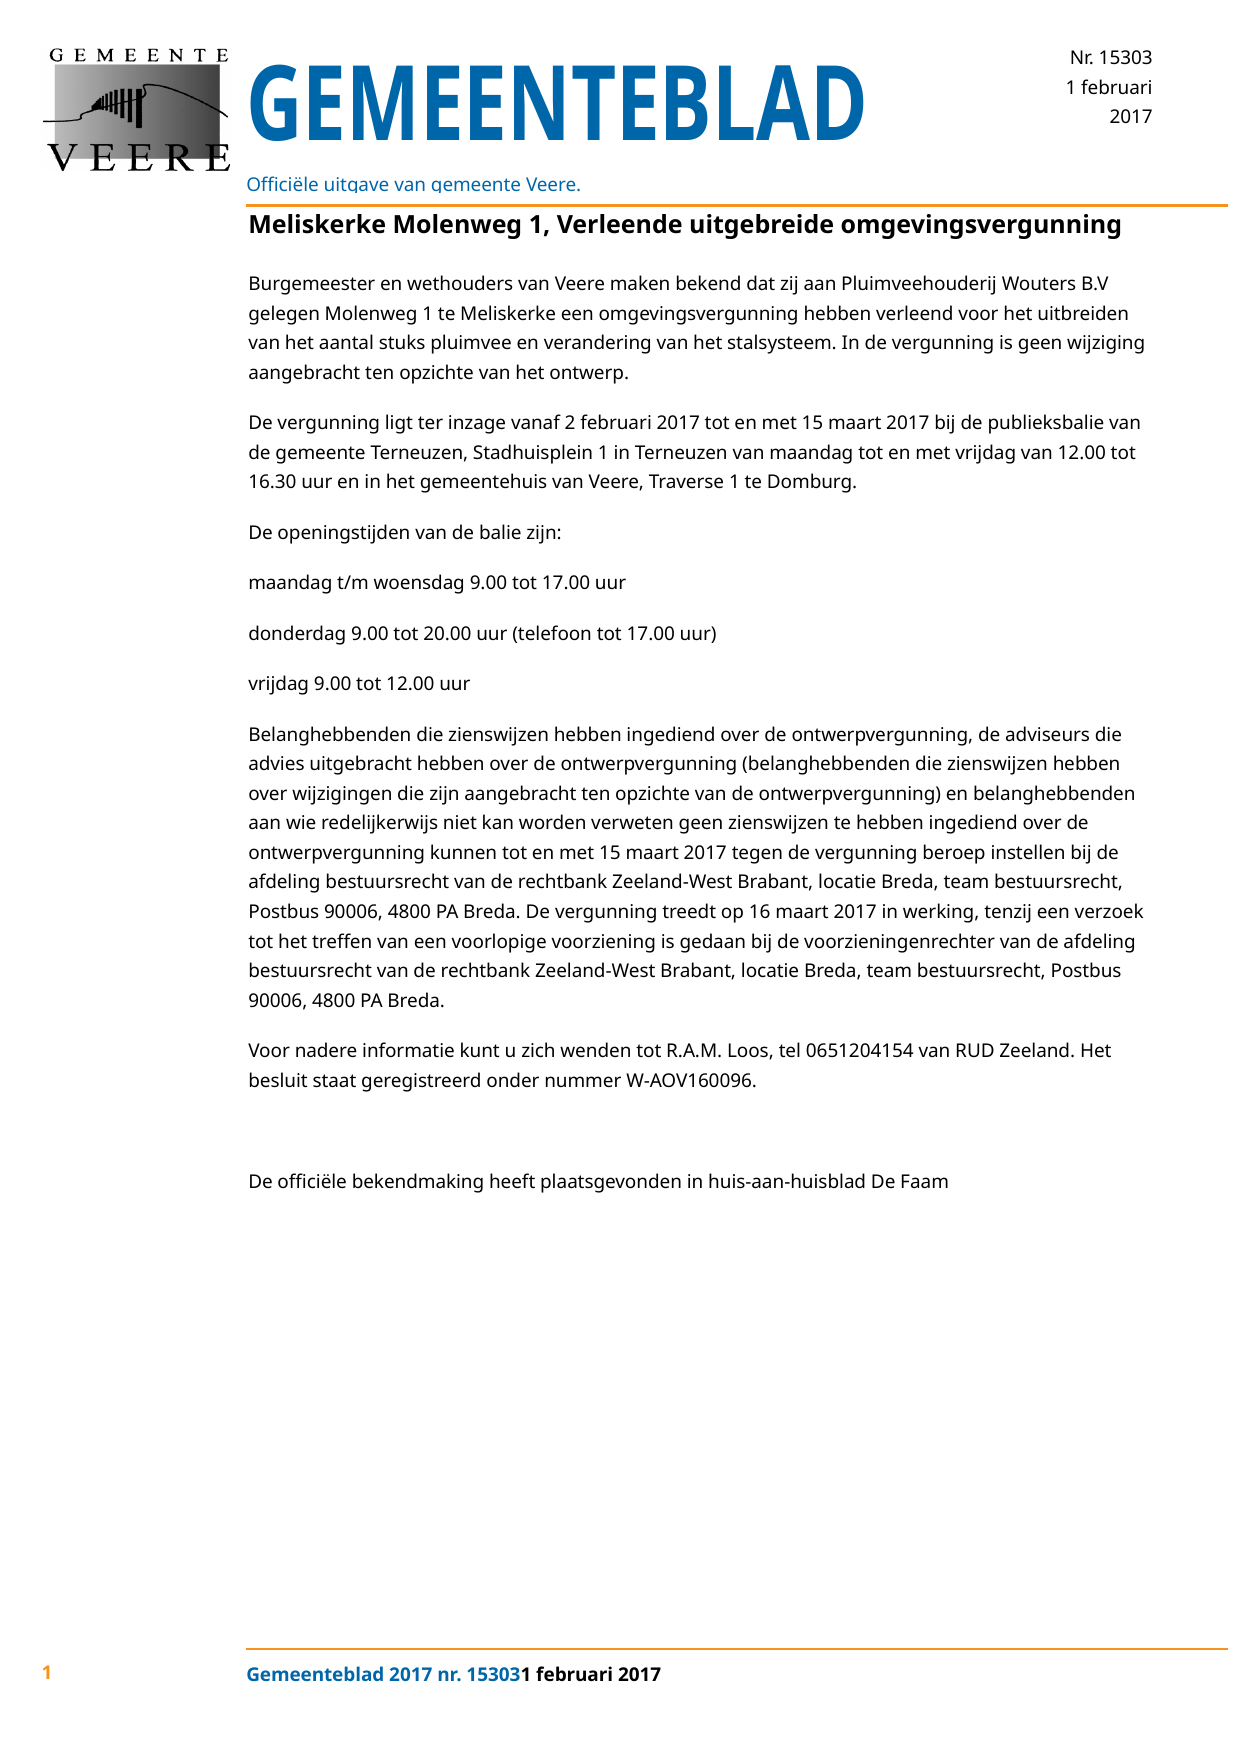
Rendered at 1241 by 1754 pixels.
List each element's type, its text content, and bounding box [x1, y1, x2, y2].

text Voor nadere informatie kunt u zich wenden tot R.A.M. Loos, tel 0651204154 van RUD Zeeland. Het besluit staat geregistreerd onder nummer W-AOV160096. [248, 1037, 1152, 1093]
text De vergunning ligt ter inzage vanaf 2 februari 2017 tot en met 15 maart 2017 bij de publieksbalie van de gemeente Terneuzen, Stadhuisplein 1 in Terneuzen van maandag tot en met vrijdag van 12.00 tot 16.30 uur en in het gemeentehuis van Veere, Traverse 1 te Domburg. [248, 409, 1152, 494]
text Meliskerke Molenweg 1, Verleende uitgebreide omgevingsvergunning [248, 207, 1152, 241]
text donderdag 9.00 tot 20.00 uur (telefoon tot 17.00 uur) [248, 620, 1152, 646]
text maandag t/m woensdag 9.00 tot 17.00 uur [248, 569, 1152, 595]
picture [41, 47, 231, 172]
text De officiële bekendmaking heeft plaatsgevonden in huis-aan-huisblad De Faam [248, 1168, 1152, 1193]
text Burgemeester en wethouders van Veere maken bekend dat zij aan Pluimveehouderij Wouters B.V gelegen Molenweg 1 te Meliskerke een omgevingsvergunning hebben verleend voor het uitbreiden van het aantal stuks pluimvee en verandering van het stalsysteem. In de vergunning is geen wijziging aangebracht ten opzichte van het ontwerp. [248, 270, 1152, 385]
text vrijdag 9.00 tot 12.00 uur [248, 670, 1152, 696]
text De openingstijden van de balie zijn: [248, 519, 1152, 545]
text Belanghebbenden die zienswijzen hebben ingediend over de ontwerpvergunning, de adviseurs die advies uitgebracht hebben over de ontwerpvergunning (belanghebbenden die zienswijzen hebben over wijzigingen die zijn aangebracht ten opzichte van de ontwerpvergunning) en belanghebbenden aan wie redelijkerwijs niet kan worden verweten geen zienswijzen te hebben ingediend over de ontwerpvergunning kunnen tot en met 15 maart 2017 tegen de vergunning beroep instellen bij de afdeling bestuursrecht van de rechtbank Zeeland-West Brabant, locatie Breda, team bestuursrecht, Postbus 90006, 4800 PA Breda. De vergunning treedt op 16 maart 2017 in werking, tenzij een verzoek tot het treffen van een voorlopige voorziening is gedaan bij de voorzieningenrechter van de afdeling bestuursrecht van de rechtbank Zeeland-West Brabant, locatie Breda, team bestuursrecht, Postbus 90006, 4800 PA Breda. [248, 721, 1152, 1013]
